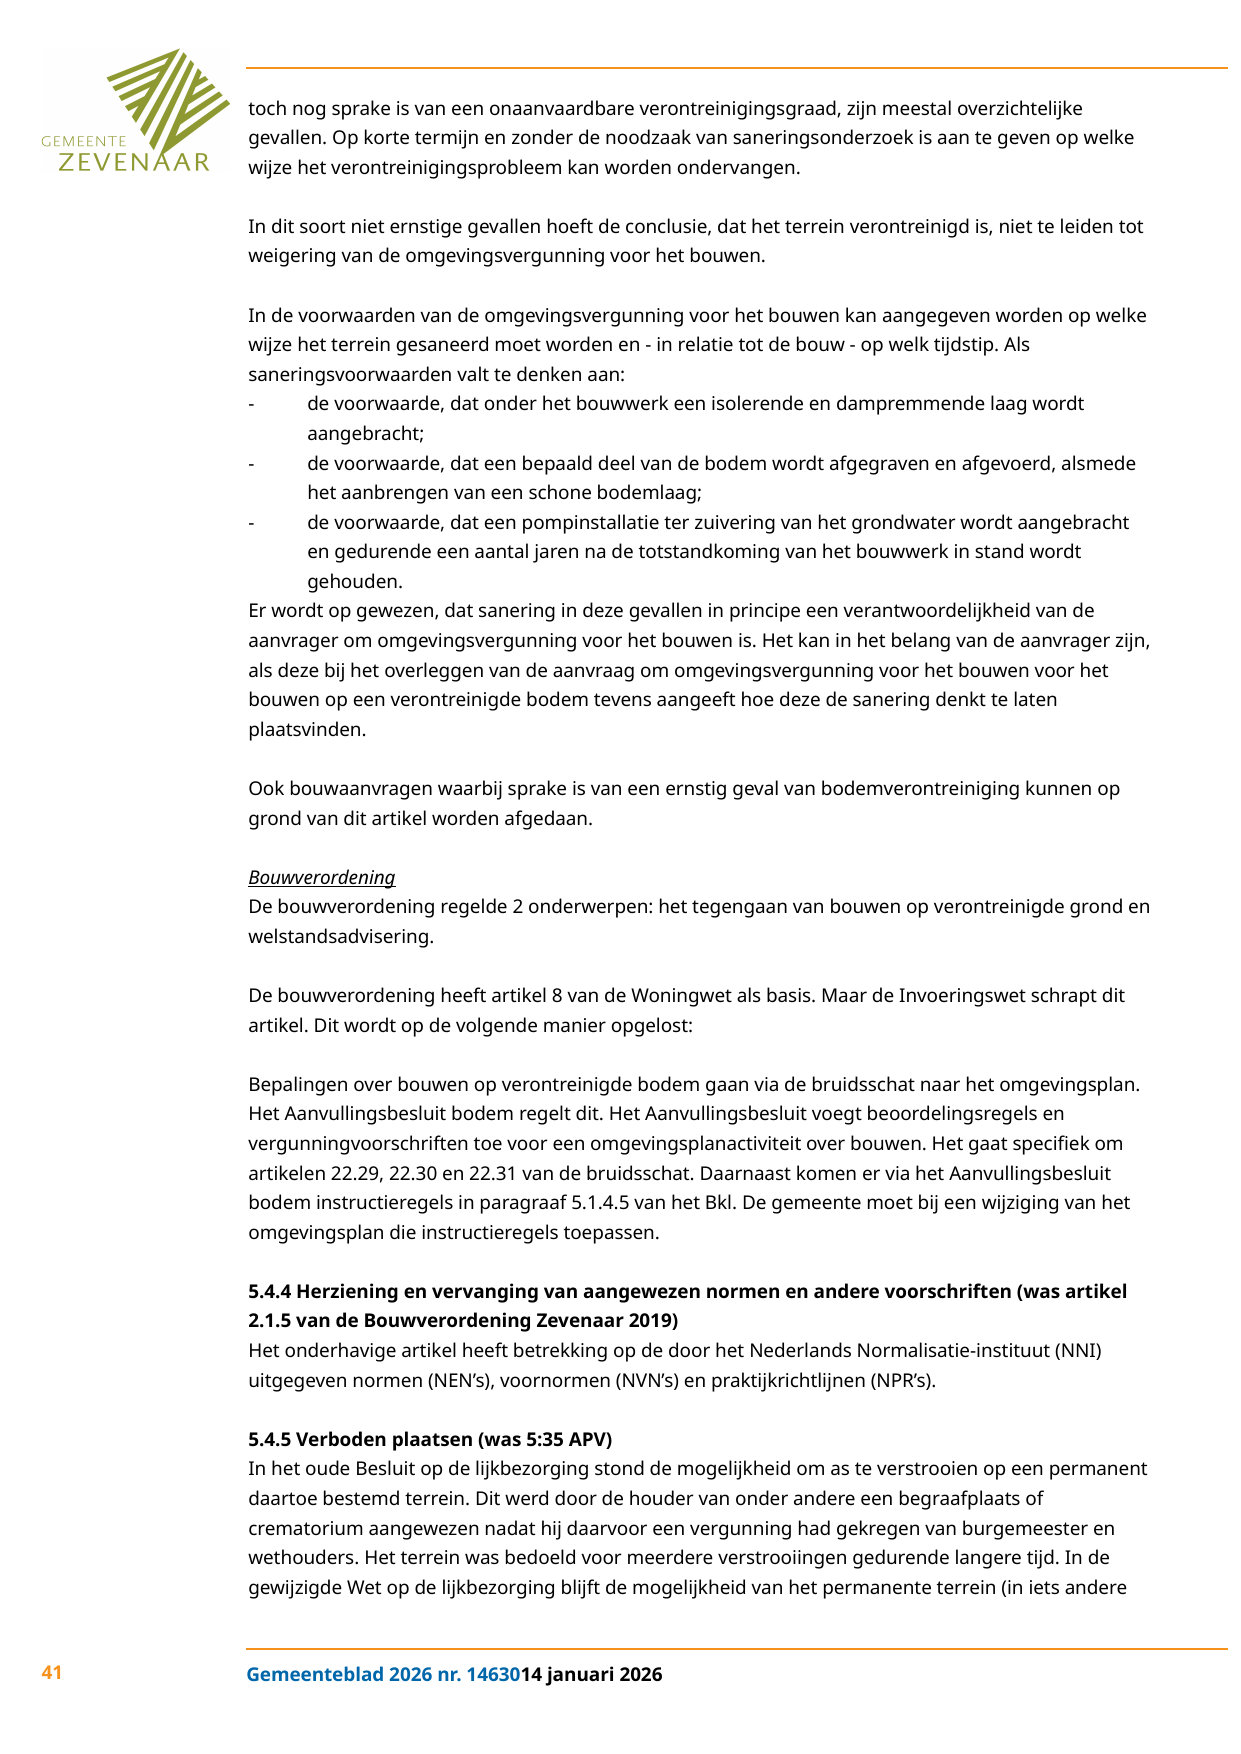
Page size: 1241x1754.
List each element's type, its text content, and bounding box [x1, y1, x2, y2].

list de voorwaarde, dat een pompinstallatie ter zuivering van het grondwater wordt aangebracht en gedurende een aantal jaren na de totstandkoming van het bouwwerk in stand wordt gehouden. [248, 509, 1152, 594]
text toch nog sprake is van een onaanvaardbare verontreinigingsgraad, zijn meestal overzichtelijke gevallen. Op korte termijn en zonder de noodzaak van saneringsonderzoek is aan te geven op welke wijze het verontreinigingsprobleem kan worden ondervangen. [248, 95, 1152, 180]
text In de voorwaarden van de omgevingsvergunning voor het bouwen kan aangegeven worden op welke wijze het terrein gesaneerd moet worden en - in relatie tot de bouw - op welk tijdstip. Als saneringsvoorwaarden valt te denken aan: [248, 302, 1152, 387]
list de voorwaarde, dat een bepaald deel van de bodem wordt afgegraven en afgevoerd, alsmede het aanbrengen van een schone bodemlaag; [248, 450, 1152, 505]
text Bepalingen over bouwen op verontreinigde bodem gaan via de bruidsschat naar het omgevingsplan. Het Aanvullingsbesluit bodem regelt dit. Het Aanvullingsbesluit voegt beoordelingsregels en vergunningvoorschriften toe voor een omgevingsplanactiviteit over bouwen. Het gaat specifiek om artikelen 22.29, 22.30 en 22.31 van de bruidsschat. Daarnaast komen er via het Aanvullingsbesluit bodem instructieregels in paragraaf 5.1.4.5 van het Bkl. De gemeente moet bij een wijziging van het omgevingsplan die instructieregels toepassen. [248, 1071, 1152, 1245]
text In het oude Besluit op de lijkbezorging stond de mogelijkheid om as te verstrooien op een permanent daartoe bestemd terrein. Dit werd door de houder van onder andere een begraafplaats of crematorium aangewezen nadat hij daarvoor een vergunning had gekregen van burgemeester en wethouders. Het terrein was bedoeld voor meerdere verstrooiingen gedurende langere tijd. In de gewijzigde Wet op de lijkbezorging blijft de mogelijkheid van het permanente terrein (in iets andere [248, 1456, 1152, 1600]
text In dit soort niet ernstige gevallen hoeft de conclusie, dat het terrein verontreinigd is, niet te leiden tot weigering van de omgevingsvergunning voor het bouwen. [248, 213, 1152, 268]
text Bouwverordening [248, 864, 1152, 890]
text Er wordt op gewezen, dat sanering in deze gevallen in principe een verantwoordelijkheid van de aanvrager om omgevingsvergunning voor het bouwen is. Het kan in het belang van de aanvrager zijn, als deze bij het overleggen van de aanvraag om omgevingsvergunning voor het bouwen voor het bouwen op een verontreinigde bodem tevens aangeeft hoe deze de sanering denkt te laten plaatsvinden. [248, 598, 1152, 742]
list de voorwaarde, dat onder het bouwwerk een isolerende en dampremmende laag wordt aangebracht; [248, 391, 1152, 446]
text Het onderhavige artikel heeft betrekking op de door het Nederlands Normalisatie-instituut (NNI) uitgegeven normen (NEN’s), voornormen (NVN’s) en praktijkrichtlijnen (NPR’s). [248, 1337, 1152, 1393]
text Ook bouwaanvragen waarbij sprake is van een ernstig geval van bodemverontreiniging kunnen op grond van dit artikel worden afgedaan. [248, 775, 1152, 831]
text De bouwverordening regelde 2 onderwerpen: het tegengaan van bouwen op verontreinigde grond en welstandsadvisering. [248, 893, 1152, 949]
text 5.4.5 Verboden plaatsen (was 5:35 APV) [248, 1426, 1152, 1452]
picture [41, 47, 231, 172]
text 5.4.4 Herziening en vervanging van aangewezen normen en andere voorschriften (was artikel 2.1.5 van de Bouwverordening Zevenaar 2019) [248, 1278, 1152, 1333]
text De bouwverordening heeft artikel 8 van de Woningwet als basis. Maar de Invoeringswet schrapt dit artikel. Dit wordt op de volgende manier opgelost: [248, 982, 1152, 1038]
